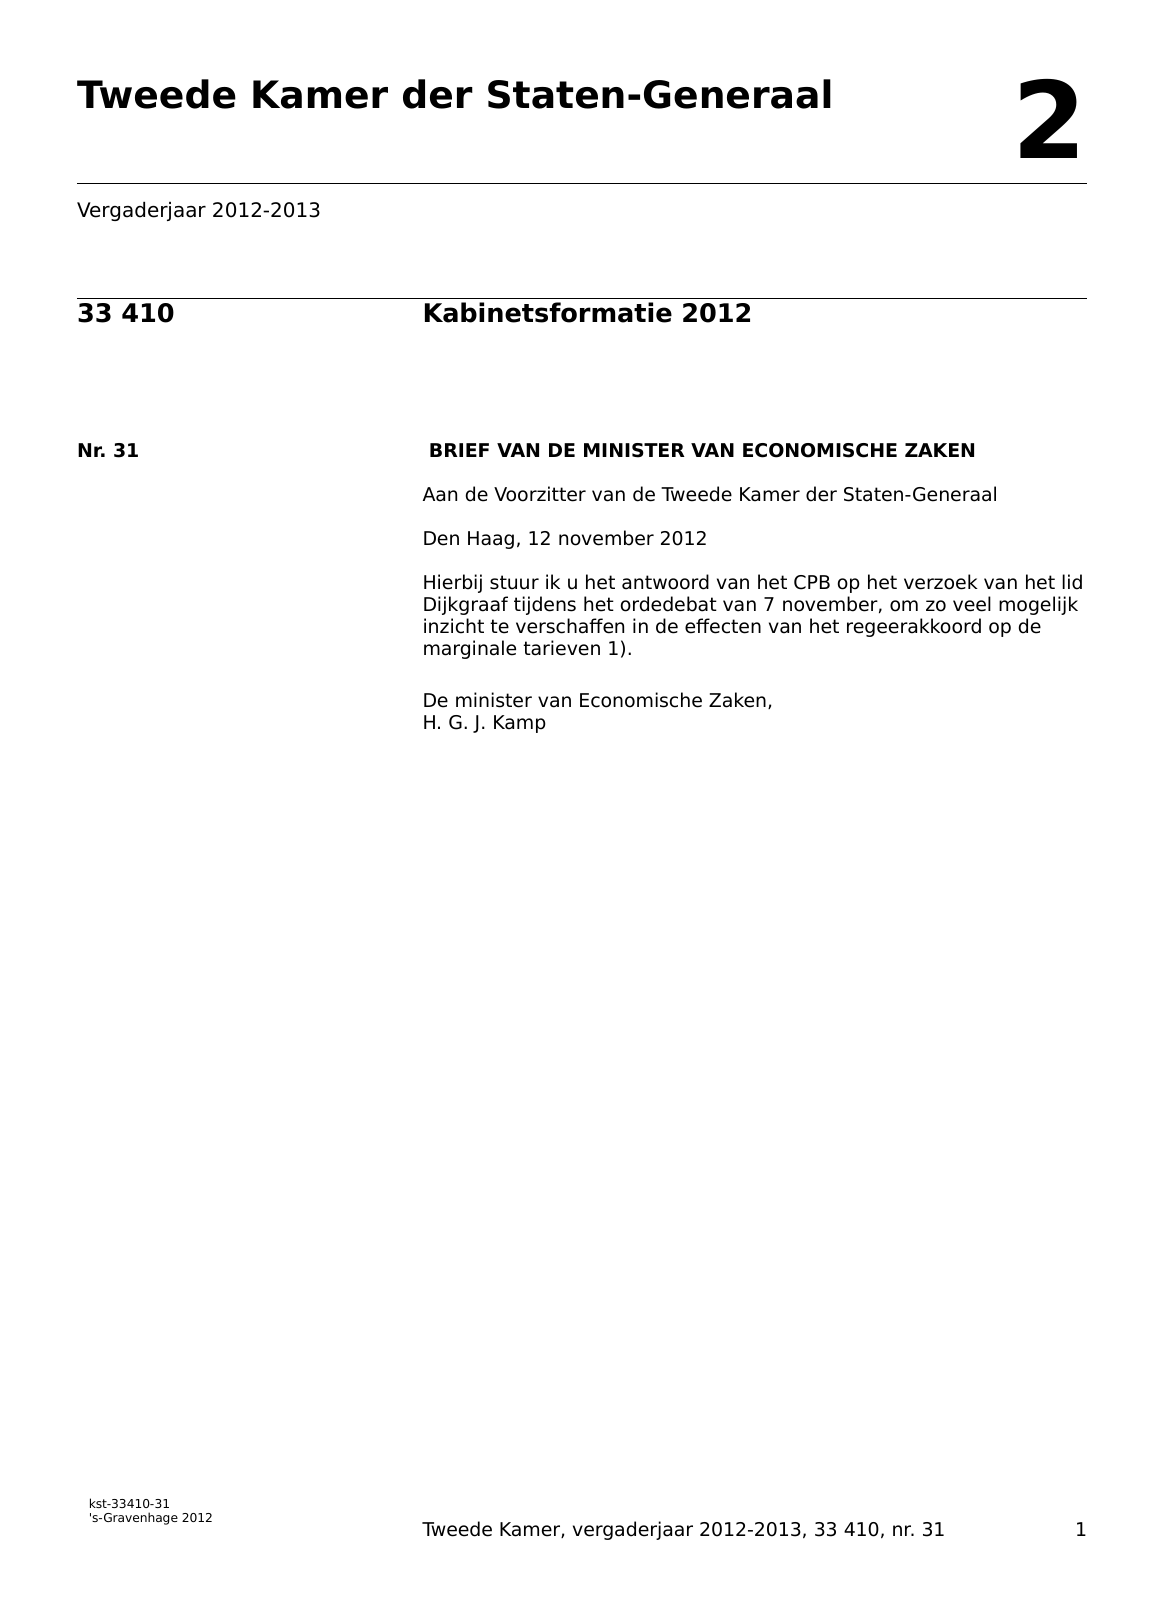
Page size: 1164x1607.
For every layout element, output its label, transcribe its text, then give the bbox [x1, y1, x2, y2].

table_header Tweede Kamer der Staten-Generaal [77, 59, 886, 183]
text Hierbij stuur ik u het antwoord van het CPB op het verzoek van het lid Dijkgraaf tijdens het ordedebat van 7 november, om zo veel mogelijk inzicht te verschaffen in de effecten van het regeerakkoord op de marginale tarieven 1). [422, 572, 1087, 660]
text Aan de Voorzitter van de Tweede Kamer der Staten-Generaal [422, 484, 1087, 506]
text kst-33410-31 [88, 1497, 323, 1511]
text De minister van Economische Zaken, H. G. J. Kamp [422, 690, 1087, 734]
subtitle Nr. 31 BRIEF VAN DE MINISTER VAN ECONOMISCHE ZAKEN [77, 440, 1087, 462]
table_header 2 [886, 59, 1087, 183]
table_cell Vergaderjaar 2012-2013 [77, 184, 1087, 298]
subtitle 33 410 Kabinetsformatie 2012 [77, 299, 1087, 329]
text Den Haag, 12 november 2012 [422, 528, 1087, 550]
text 's-Gravenhage 2012 [88, 1511, 323, 1525]
